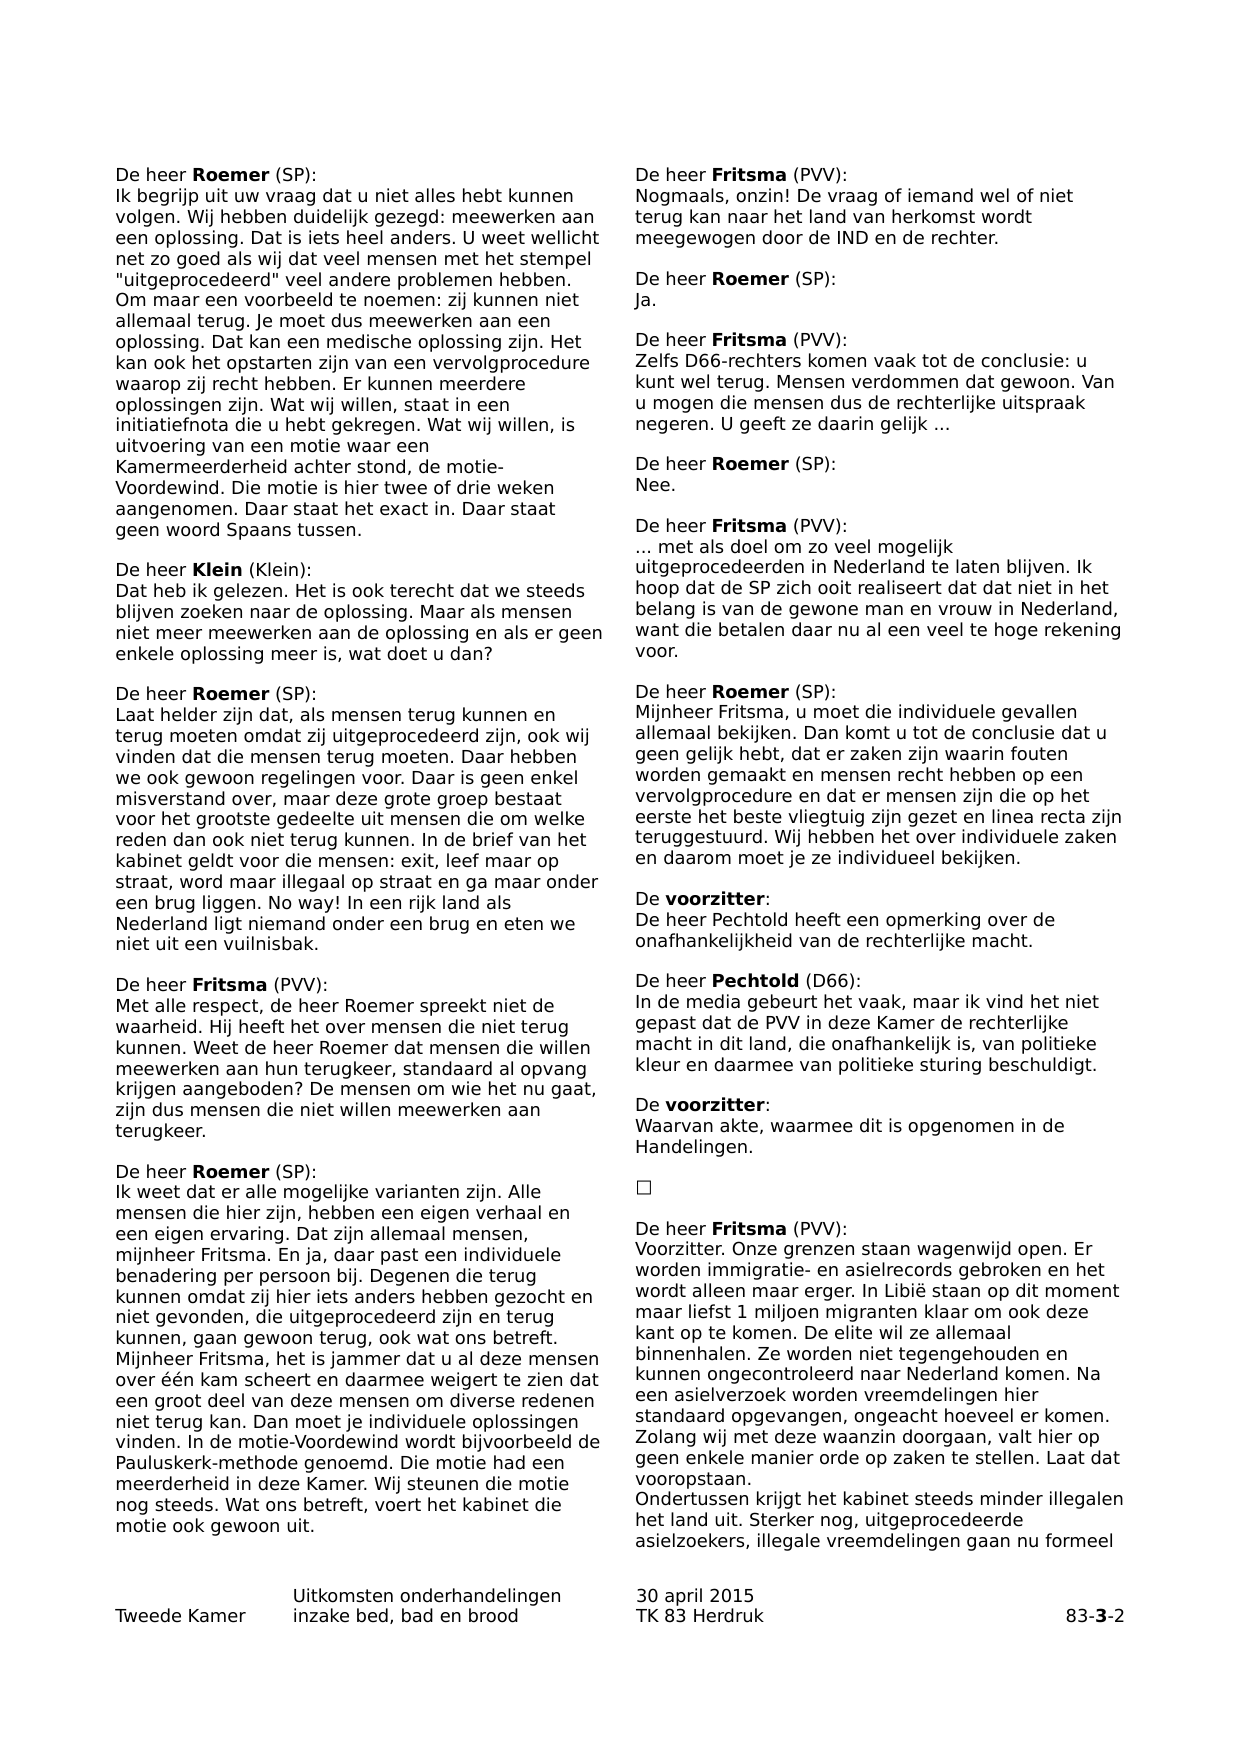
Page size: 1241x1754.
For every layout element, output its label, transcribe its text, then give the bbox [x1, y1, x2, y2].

text Ik begrijp uit uw vraag dat u niet alles hebt kunnen volgen. Wij hebben duidelijk gezegd: meewerken aan een oplossing. Dat is iets heel anders. U weet wellicht net zo goed als wij dat veel mensen met het stempel "uitgeprocedeerd" veel andere problemen hebben. Om maar een voorbeeld te noemen: zij kunnen niet allemaal terug. Je moet dus meewerken aan een oplossing. Dat kan een medische oplossing zijn. Het kan ook het opstarten zijn van een vervolgprocedure waarop zij recht hebben. Er kunnen meerdere oplossingen zijn. Wat wij willen, staat in een initiatiefnota die u hebt gekregen. Wat wij willen, is uitvoering van een motie waar een Kamermeerderheid achter stond, de motie-Voordewind. Die motie is hier twee of drie weken aangenomen. Daar staat het exact in. Daar staat geen woord Spaans tussen. [115, 186, 605, 540]
text Ik weet dat er alle mogelijke varianten zijn. Alle mensen die hier zijn, hebben een eigen verhaal en een eigen ervaring. Dat zijn allemaal mensen, mijnheer Fritsma. En ja, daar past een individuele benadering per persoon bij. Degenen die terug kunnen omdat zij hier iets anders hebben gezocht en niet gevonden, die uitgeprocedeerd zijn en terug kunnen, gaan gewoon terug, ook wat ons betreft. Mijnheer Fritsma, het is jammer dat u al deze mensen over één kam scheert en daarmee weigert te zien dat een groot deel van deze mensen om diverse redenen niet terug kan. Dan moet je individuele oplossingen vinden. In de motie-Voordewind wordt bijvoorbeeld de Pauluskerk-methode genoemd. Die motie had een meerderheid in deze Kamer. Wij steunen die motie nog steeds. Wat ons betreft, voert het kabinet die motie ook gewoon uit. [115, 1182, 605, 1536]
text Laat helder zijn dat, als mensen terug kunnen en terug moeten omdat zij uitgeprocedeerd zijn, ook wij vinden dat die mensen terug moeten. Daar hebben we ook gewoon regelingen voor. Daar is geen enkel misverstand over, maar deze grote groep bestaat voor het grootste gedeelte uit mensen die om welke reden dan ook niet terug kunnen. In de brief van het kabinet geldt voor die mensen: exit, leef maar op straat, word maar illegaal op straat en ga maar onder een brug liggen. No way! In een rijk land als Nederland ligt niemand onder een brug en eten we niet uit een vuilnisbak. [115, 705, 605, 955]
text Nee. [635, 475, 1125, 496]
text Met alle respect, de heer Roemer spreekt niet de waarheid. Hij heeft het over mensen die niet terug kunnen. Weet de heer Roemer dat mensen die willen meewerken aan hun terugkeer, standaard al opvang krijgen aangeboden? De mensen om wie het nu gaat, zijn dus mensen die niet willen meewerken aan terugkeer. [115, 996, 605, 1142]
text De heer Fritsma (PVV): [115, 975, 605, 996]
text ... met als doel om zo veel mogelijk uitgeprocedeerden in Nederland te laten blijven. Ik hoop dat de SP zich ooit realiseert dat dat niet in het belang is van de gewone man en vrouw in Nederland, want die betalen daar nu al een veel te hoge rekening voor. [635, 536, 1125, 661]
text Mijnheer Fritsma, u moet die individuele gevallen allemaal bekijken. Dan komt u tot de conclusie dat u geen gelijk hebt, dat er zaken zijn waarin fouten worden gemaakt en mensen recht hebben op een vervolgprocedure en dat er mensen zijn die op het eerste het beste vliegtuig zijn gezet en linea recta zijn teruggestuurd. Wij hebben het over individuele zaken en daarom moet je ze individueel bekijken. [635, 702, 1125, 869]
text De heer Pechtold (D66): [635, 971, 1125, 992]
text Dat heb ik gelezen. Het is ook terecht dat we steeds blijven zoeken naar de oplossing. Maar als mensen niet meer meewerken aan de oplossing en als er geen enkele oplossing meer is, wat doet u dan? [115, 581, 605, 664]
text Ja. [635, 289, 1125, 310]
text De heer Klein (Klein): [115, 560, 605, 581]
text Nogmaals, onzin! De vraag of iemand wel of niet terug kan naar het land van herkomst wordt meegewogen door de IND en de rechter. [635, 186, 1125, 248]
text Ondertussen krijgt het kabinet steeds minder illegalen het land uit. Sterker nog, uitgeprocedeerde asielzoekers, illegale vreemdelingen gaan nu formeel [635, 1489, 1125, 1552]
text In de media gebeurt het vaak, maar ik vind het niet gepast dat de PVV in deze Kamer de rechterlijke macht in dit land, die onafhankelijk is, van politieke kleur en daarmee van politieke sturing beschuldigt. [635, 992, 1125, 1075]
text De heer Roemer (SP): [635, 681, 1125, 702]
text De voorzitter: [635, 889, 1125, 909]
text De heer Fritsma (PVV): [635, 330, 1125, 351]
text Waarvan akte, waarmee dit is opgenomen in de Handelingen. [635, 1116, 1125, 1158]
text De heer Fritsma (PVV): [635, 516, 1125, 536]
text Voorzitter. Onze grenzen staan wagenwijd open. Er worden immigratie- en asielrecords gebroken en het wordt alleen maar erger. In Libië staan op dit moment maar liefst 1 miljoen migranten klaar om ook deze kant op te komen. De elite wil ze allemaal binnenhalen. Ze worden niet tegengehouden en kunnen ongecontroleerd naar Nederland komen. Na een asielverzoek worden vreemdelingen hier standaard opgevangen, ongeacht hoeveel er komen. Zolang wij met deze waanzin doorgaan, valt hier op geen enkele manier orde op zaken te stellen. Laat dat vooropstaan. [635, 1239, 1125, 1489]
text De voorzitter: [635, 1095, 1125, 1116]
text De heer Fritsma (PVV): [635, 165, 1125, 186]
text De heer Roemer (SP): [115, 684, 605, 705]
text De heer Pechtold heeft een opmerking over de onafhankelijkheid van de rechterlijke macht. [635, 909, 1125, 951]
text De heer Roemer (SP): [635, 454, 1125, 475]
text Zelfs D66-rechters komen vaak tot de conclusie: u kunt wel terug. Mensen verdommen dat gewoon. Van u mogen die mensen dus de rechterlijke uitspraak negeren. U geeft ze daarin gelijk ... [635, 351, 1125, 434]
text De heer Roemer (SP): [115, 165, 605, 186]
text ⬜ [635, 1178, 1125, 1198]
text De heer Fritsma (PVV): [635, 1218, 1125, 1239]
text De heer Roemer (SP): [115, 1162, 605, 1182]
text De heer Roemer (SP): [635, 268, 1125, 289]
